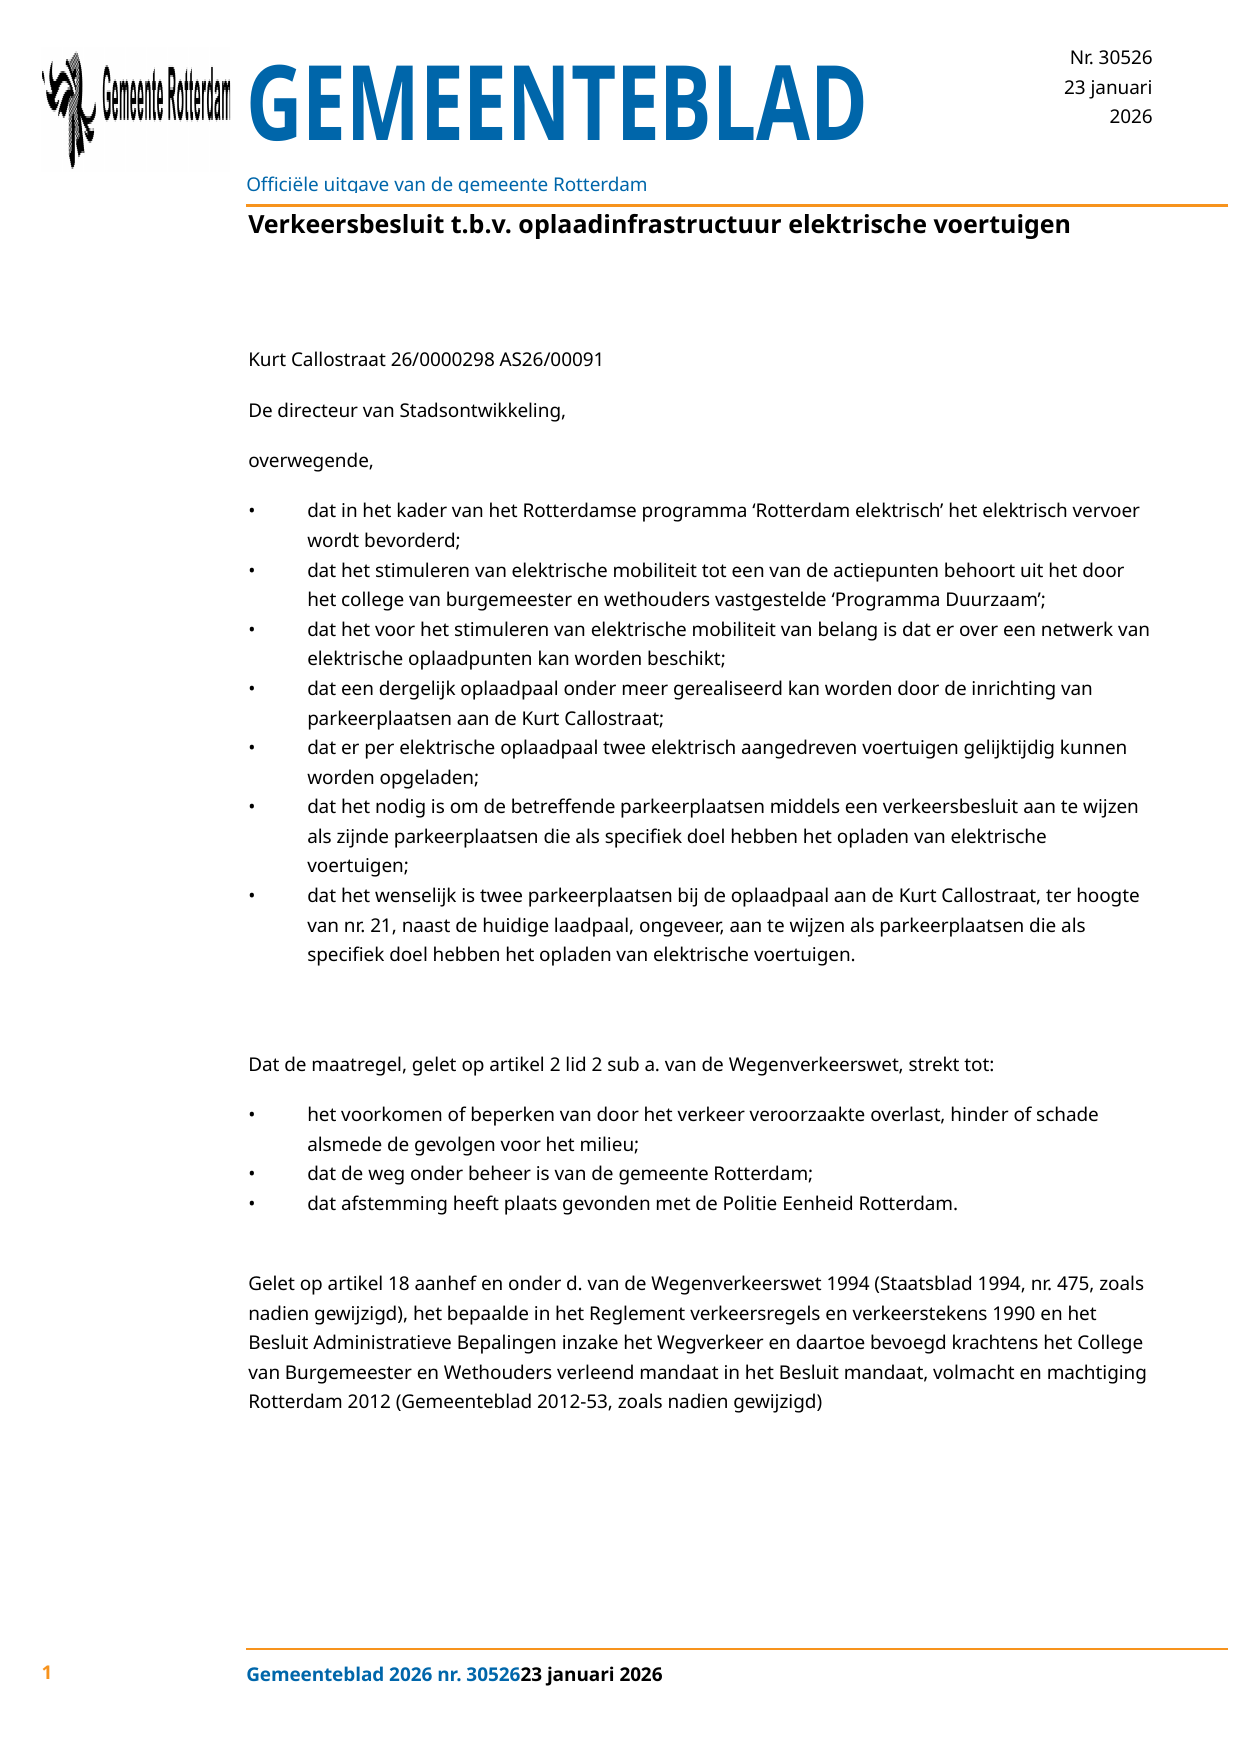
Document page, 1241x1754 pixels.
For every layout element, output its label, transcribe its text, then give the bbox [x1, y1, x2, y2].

list dat er per elektrische oplaadpaal twee elektrisch aangedreven voertuigen gelijktijdig kunnen worden opgeladen; [248, 734, 1152, 790]
picture [41, 47, 231, 172]
text overwegende, [248, 447, 1152, 473]
text Verkeersbesluit t.b.v. oplaadinfrastructuur elektrische voertuigen [248, 207, 1152, 241]
text Kurt Callostraat 26/0000298 AS26/00091 [248, 346, 1152, 372]
list dat in het kader van het Rotterdamse programma ‘Rotterdam elektrisch’ het elektrisch vervoer wordt bevorderd; [248, 498, 1152, 553]
text Dat de maatregel, gelet op artikel 2 lid 2 sub a. van de Wegenverkeerswet, strekt tot: [248, 1051, 1152, 1077]
list dat het wenselijk is twee parkeerplaatsen bij de oplaadpaal aan de Kurt Callostraat, ter hoogte van nr. 21, naast de huidige laadpaal, ongeveer, aan te wijzen als parkeerplaatsen die als specifiek doel hebben het opladen van elektrische voertuigen. [248, 882, 1152, 967]
list dat een dergelijk oplaadpaal onder meer gerealiseerd kan worden door de inrichting van parkeerplaatsen aan de Kurt Callostraat; [248, 675, 1152, 731]
list dat het stimuleren van elektrische mobiliteit tot een van de actiepunten behoort uit het door het college van burgemeester en wethouders vastgestelde ‘Programma Duurzaam’; [248, 557, 1152, 612]
text Gelet op artikel 18 aanhef en onder d. van de Wegenverkeerswet 1994 (Staatsblad 1994, nr. 475, zoals nadien gewijzigd), het bepaalde in het Reglement verkeersregels en verkeerstekens 1990 en het Besluit Administratieve Bepalingen inzake het Wegverkeer en daartoe bevoegd krachtens het College van Burgemeester en Wethouders verleend mandaat in het Besluit mandaat, volmacht en machtiging Rotterdam 2012 (Gemeenteblad 2012-53, zoals nadien gewijzigd) [248, 1270, 1152, 1414]
list het voorkomen of beperken van door het verkeer veroorzaakte overlast, hinder of schade alsmede de gevolgen voor het milieu; [248, 1101, 1152, 1157]
list dat het nodig is om de betreffende parkeerplaatsen middels een verkeersbesluit aan te wijzen als zijnde parkeerplaatsen die als specifiek doel hebben het opladen van elektrische voertuigen; [248, 793, 1152, 878]
list dat het voor het stimuleren van elektrische mobiliteit van belang is dat er over een netwerk van elektrische oplaadpunten kan worden beschikt; [248, 616, 1152, 671]
text De directeur van Stadsontwikkeling, [248, 397, 1152, 423]
list dat de weg onder beheer is van de gemeente Rotterdam; [248, 1161, 1152, 1186]
list dat afstemming heeft plaats gevonden met de Politie Eenheid Rotterdam. [248, 1190, 1152, 1216]
